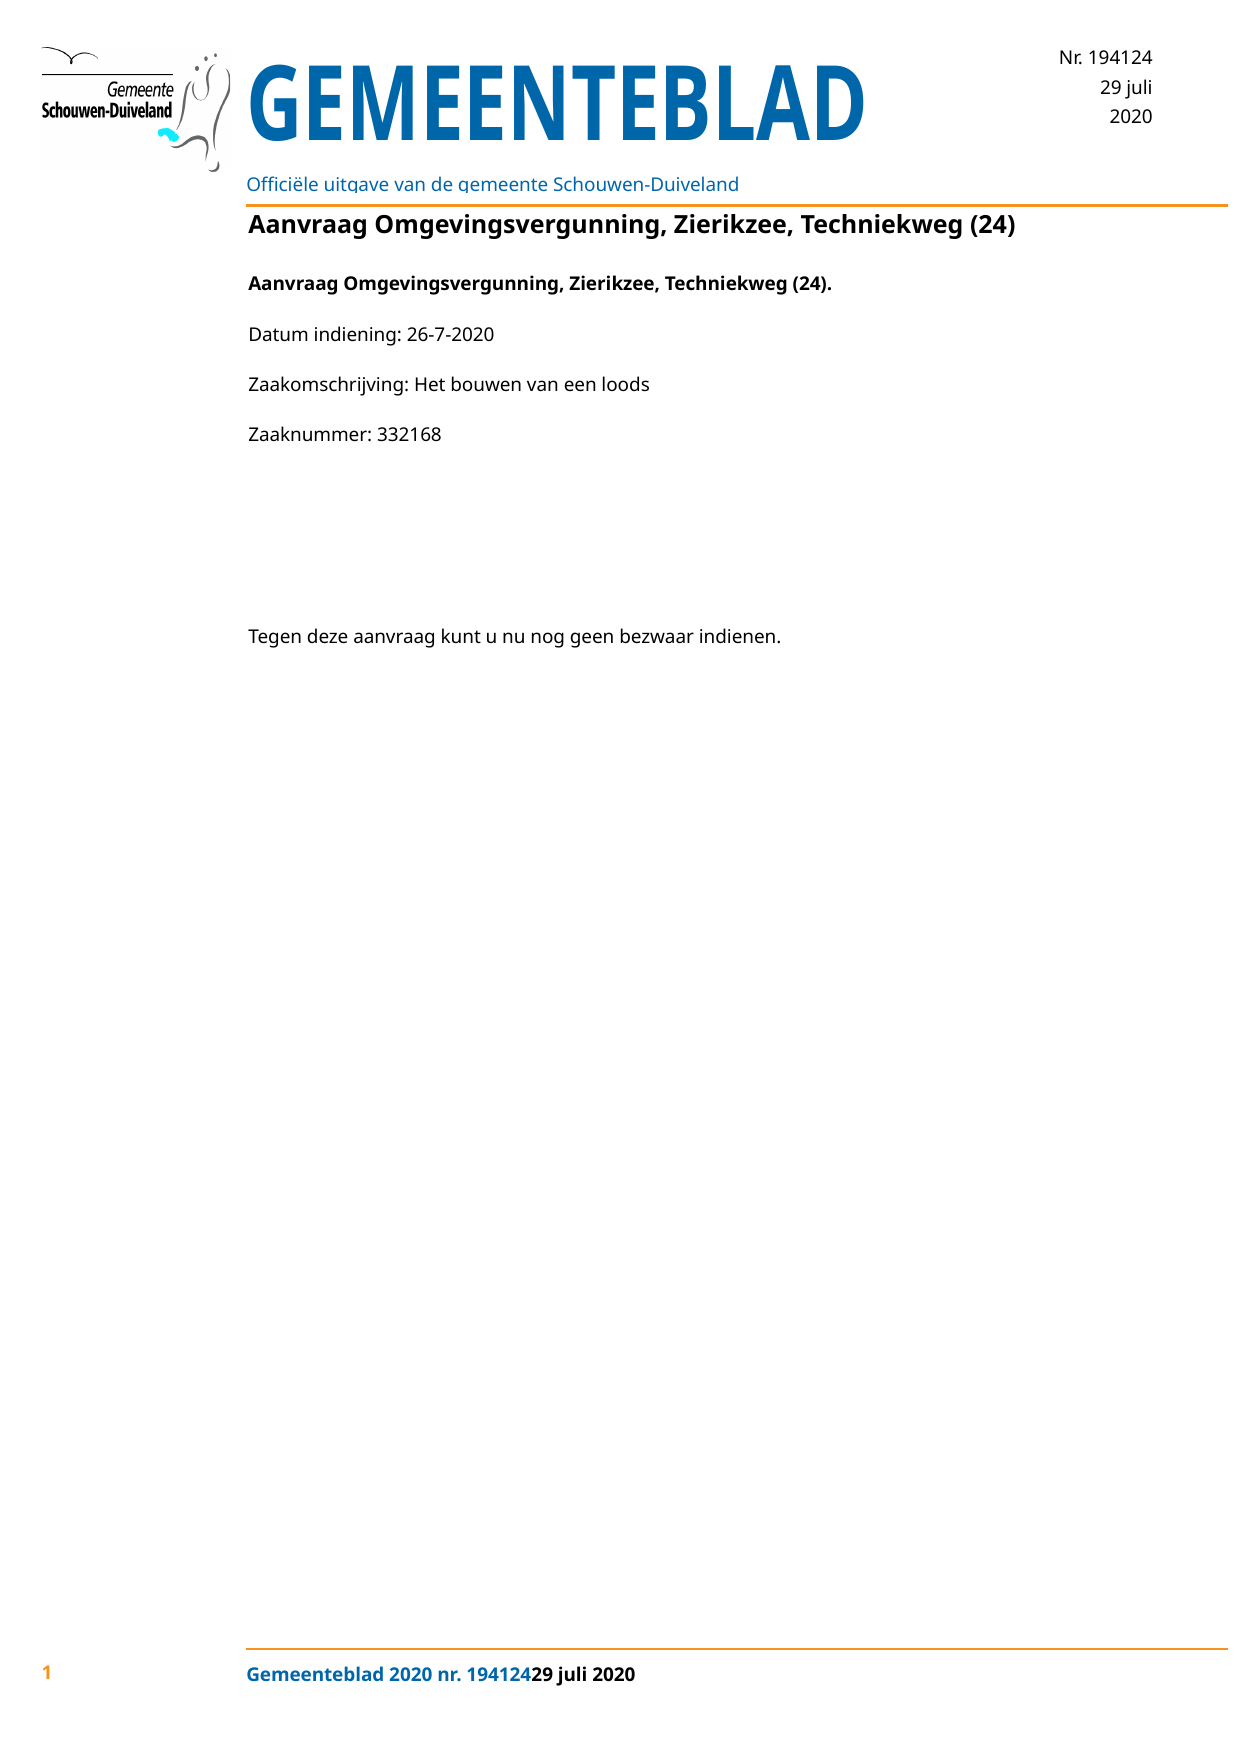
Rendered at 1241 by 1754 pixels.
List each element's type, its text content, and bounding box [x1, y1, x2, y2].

text Zaaknummer: 332168 [248, 422, 1152, 447]
text Aanvraag Omgevingsvergunning, Zierikzee, Techniekweg (24). [248, 270, 1152, 296]
text Aanvraag Omgevingsvergunning, Zierikzee, Techniekweg (24) [248, 207, 1152, 241]
text Zaakomschrijving: Het bouwen van een loods [248, 371, 1152, 397]
picture [41, 47, 231, 172]
text Tegen deze aanvraag kunt u nu nog geen bezwaar indienen. [248, 623, 1152, 649]
text Datum indiening: 26-7-2020 [248, 321, 1152, 346]
